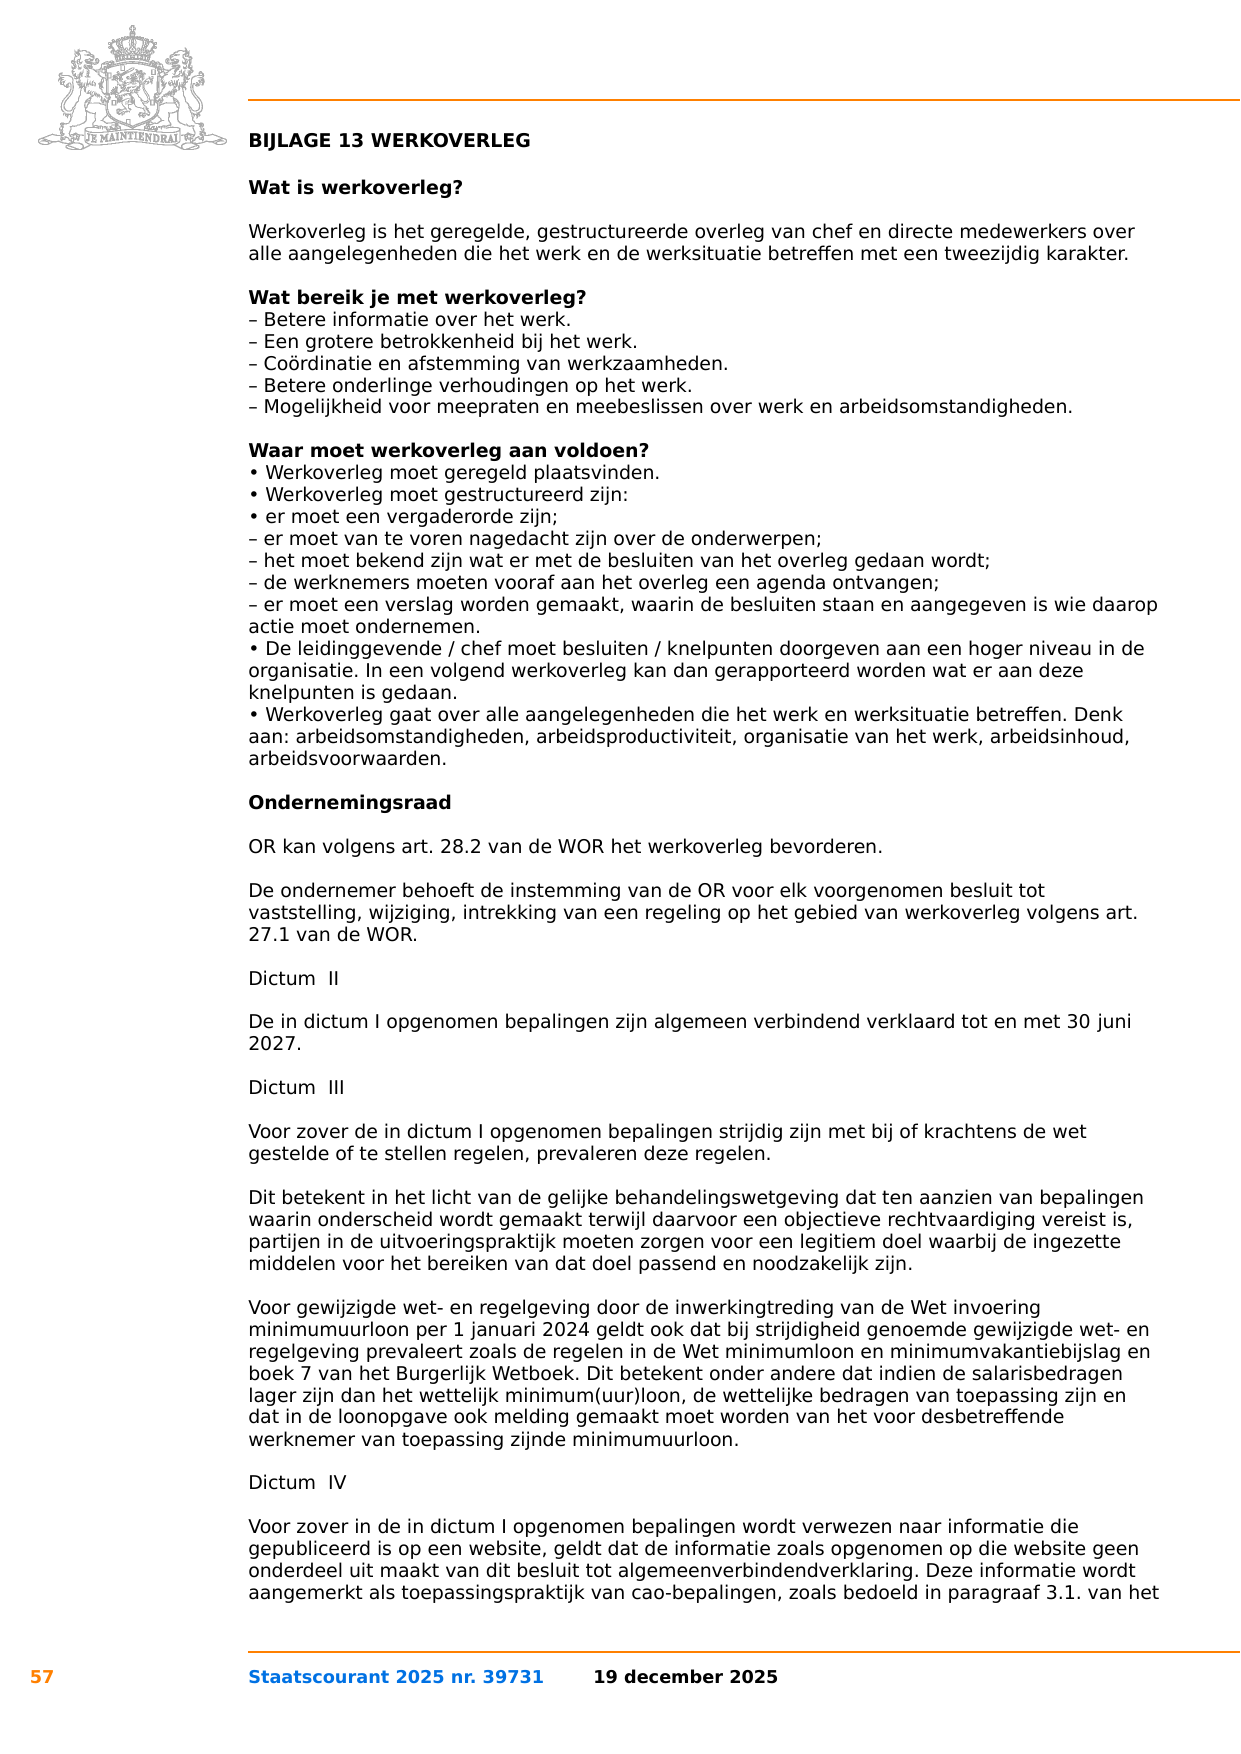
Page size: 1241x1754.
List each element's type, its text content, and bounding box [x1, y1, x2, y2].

text Dictum II [248, 967, 1163, 989]
text – er moet van te voren nagedacht zijn over de onderwerpen; [248, 528, 1163, 550]
text Voor gewijzigde wet- en regelgeving door de inwerkingtreding van de Wet invoering minimumuurloon per 1 januari 2024 geldt ook dat bij strijdigheid genoemde gewijzigde wet- en regelgeving prevaleert zoals de regelen in de Wet minimumloon en minimumvakantiebijslag en boek 7 van het Burgerlijk Wetboek. Dit betekent onder andere dat indien de salarisbedragen lager zijn dan het wettelijk minimum(uur)loon, de wettelijke bedragen van toepassing zijn en dat in de loonopgave ook melding gemaakt moet worden van het voor desbetreffende werknemer van toepassing zijnde minimumuurloon. [248, 1297, 1163, 1450]
text Werkoverleg is het geregelde, gestructureerde overleg van chef en directe medewerkers over alle aangelegenheden die het werk en de werksituatie betreffen met een tweezijdig karakter. [248, 221, 1163, 265]
text – de werknemers moeten vooraf aan het overleg een agenda ontvangen; [248, 572, 1163, 594]
subtitle Wat bereik je met werkoverleg? [248, 287, 1163, 308]
text – Coördinatie en afstemming van werkzaamheden. [248, 352, 1163, 374]
text – Betere informatie over het werk. [248, 308, 1163, 331]
text – het moet bekend zijn wat er met de besluiten van het overleg gedaan wordt; [248, 550, 1163, 572]
text Voor zover de in dictum I opgenomen bepalingen strijdig zijn met bij of krachtens de wet gestelde of te stellen regelen, prevaleren deze regelen. [248, 1121, 1163, 1165]
text Voor zover in de in dictum I opgenomen bepalingen wordt verwezen naar informatie die gepubliceerd is op een website, geldt dat de informatie zoals opgenomen op die website geen onderdeel uit maakt van dit besluit tot algemeenverbindendverklaring. Deze informatie wordt aangemerkt als toepassingspraktijk van cao-bepalingen, zoals bedoeld in paragraaf 3.1. van het [248, 1516, 1163, 1604]
subtitle BIJLAGE 13 WERKOVERLEG [248, 130, 1163, 152]
text OR kan volgens art. 28.2 van de WOR het werkoverleg bevorderen. [248, 836, 1163, 858]
subtitle Wat is werkoverleg? [248, 177, 1163, 199]
text • er moet een vergaderorde zijn; [248, 506, 1163, 528]
text – Betere onderlinge verhoudingen op het werk. [248, 374, 1163, 396]
text Dit betekent in het licht van de gelijke behandelingswetgeving dat ten aanzien van bepalingen waarin onderscheid wordt gemaakt terwijl daarvoor een objectieve rechtvaardiging vereist is, partijen in de uitvoeringspraktijk moeten zorgen voor een legitiem doel waarbij de ingezette middelen voor het bereiken van dat doel passend en noodzakelijk zijn. [248, 1187, 1163, 1275]
text • Werkoverleg gaat over alle aangelegenheden die het werk en werksituatie betreffen. Denk aan: arbeidsomstandigheden, arbeidsproductiviteit, organisatie van het werk, arbeidsinhoud, arbeidsvoorwaarden. [248, 704, 1163, 770]
text – Mogelijkheid voor meepraten en meebeslissen over werk en arbeidsomstandigheden. [248, 396, 1163, 418]
text – Een grotere betrokkenheid bij het werk. [248, 331, 1163, 352]
text Dictum IV [248, 1472, 1163, 1494]
text – er moet een verslag worden gemaakt, waarin de besluiten staan en aangegeven is wie daarop actie moet ondernemen. [248, 594, 1163, 638]
text De in dictum I opgenomen bepalingen zijn algemeen verbindend verklaard tot en met 30 juni 2027. [248, 1011, 1163, 1055]
subtitle Ondernemingsraad [248, 792, 1163, 814]
text • Werkoverleg moet geregeld plaatsvinden. [248, 462, 1163, 484]
text De ondernemer behoeft de instemming van de OR voor elk voorgenomen besluit tot vaststelling, wijziging, intrekking van een regeling op het gebied van werkoverleg volgens art. 27.1 van de WOR. [248, 879, 1163, 946]
text • De leidinggevende / chef moet besluiten / knelpunten doorgeven aan een hoger niveau in de organisatie. In een volgend werkoverleg kan dan gerapporteerd worden wat er aan deze knelpunten is gedaan. [248, 638, 1163, 704]
text • Werkoverleg moet gestructureerd zijn: [248, 484, 1163, 506]
subtitle Waar moet werkoverleg aan voldoen? [248, 440, 1163, 462]
picture [38, 25, 227, 150]
text Dictum III [248, 1077, 1163, 1099]
